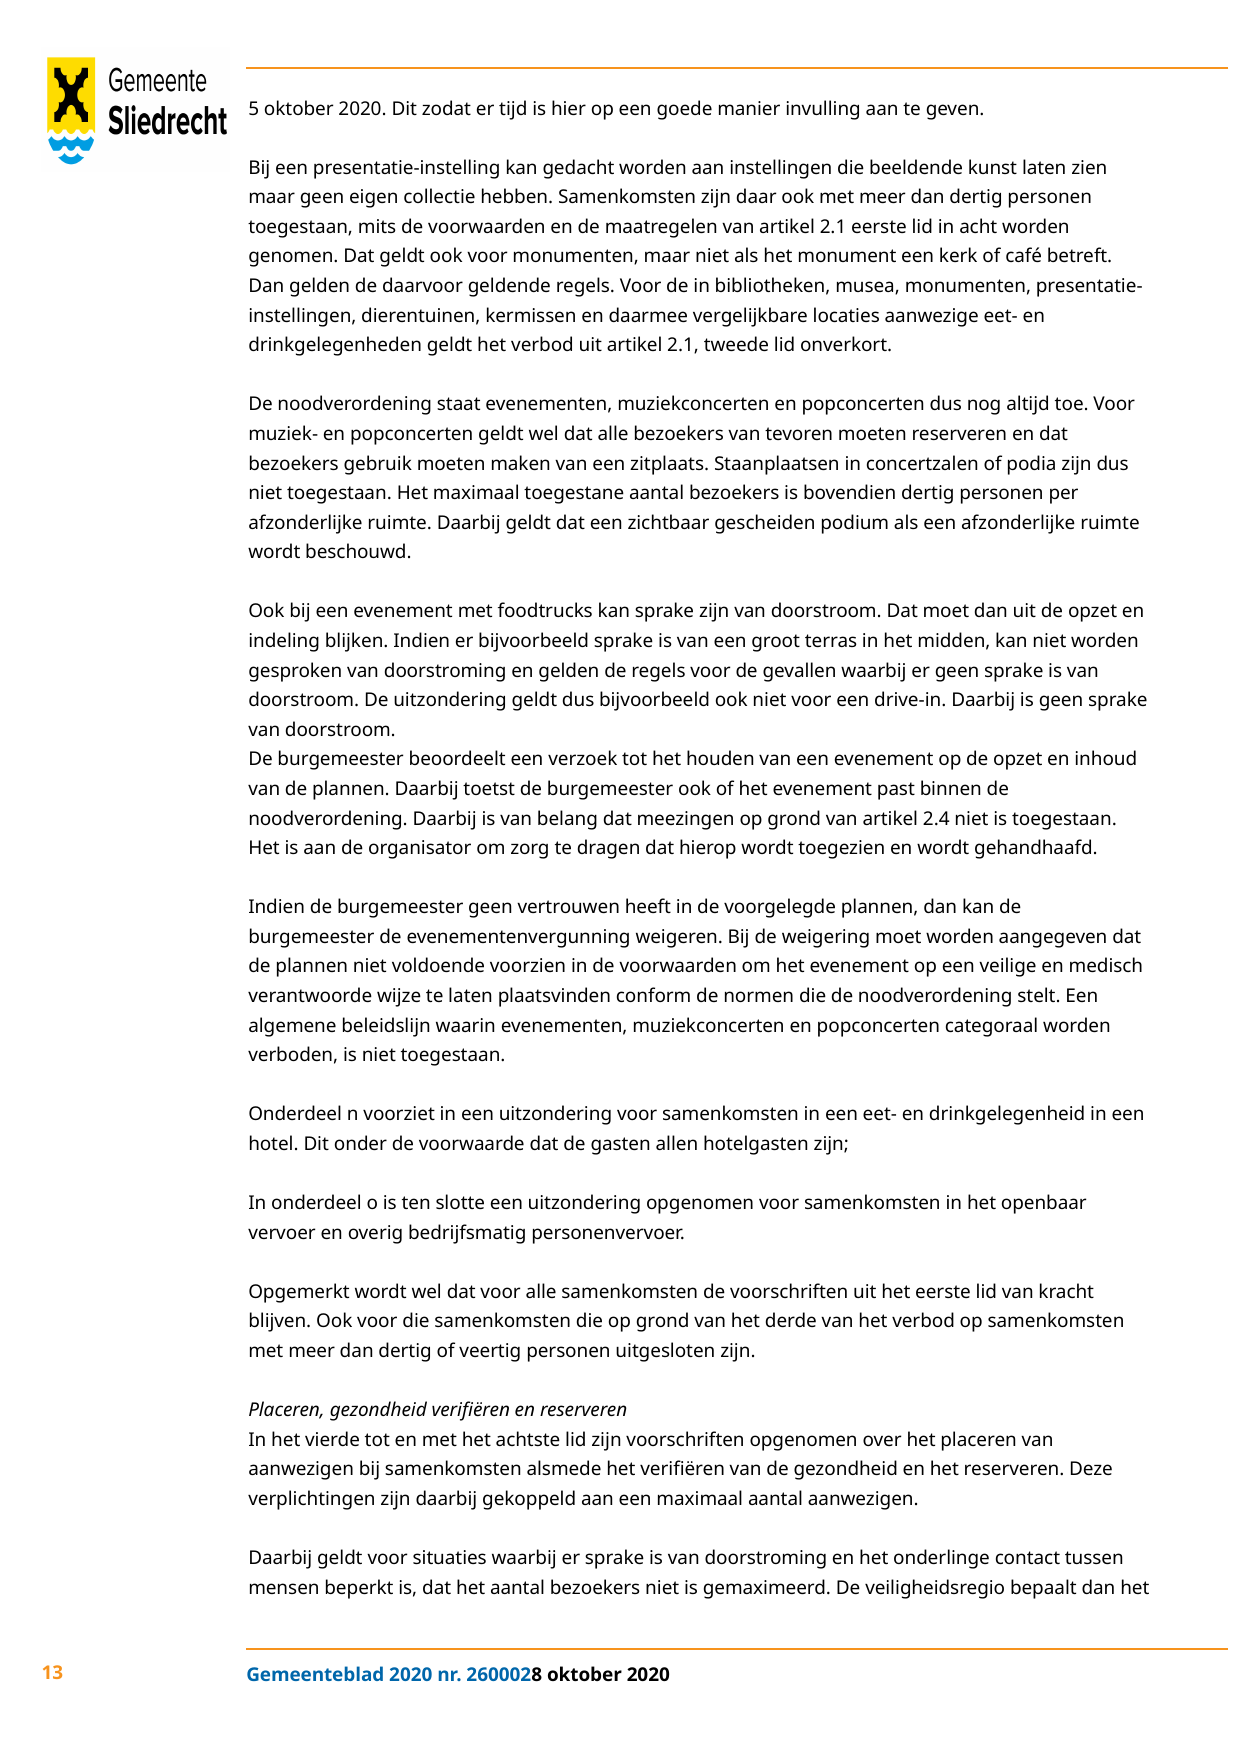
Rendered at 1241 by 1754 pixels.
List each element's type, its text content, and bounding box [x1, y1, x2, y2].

text Daarbij geldt voor situaties waarbij er sprake is van doorstroming en het onderlinge contact tussen mensen beperkt is, dat het aantal bezoekers niet is gemaximeerd. De veiligheidsregio bepaalt dan het [248, 1544, 1152, 1600]
text Indien de burgemeester geen vertrouwen heeft in de voorgelegde plannen, dan kan de burgemeester de evenementenvergunning weigeren. Bij de weigering moet worden aangegeven dat de plannen niet voldoende voorzien in de voorwaarden om het evenement op een veilige en medisch verantwoorde wijze te laten plaatsvinden conform de normen die de noodverordening stelt. Een algemene beleidslijn waarin evenementen, muziekconcerten en popconcerten categoraal worden verboden, is niet toegestaan. [248, 893, 1152, 1067]
text Onderdeel n voorziet in een uitzondering voor samenkomsten in een eet- en drinkgelegenheid in een hotel. Dit onder de voorwaarde dat de gasten allen hotelgasten zijn; [248, 1101, 1152, 1156]
text De noodverordening staat evenementen, muziekconcerten en popconcerten dus nog altijd toe. Voor muziek- en popconcerten geldt wel dat alle bezoekers van tevoren moeten reserveren en dat bezoekers gebruik moeten maken van een zitplaats. Staanplaatsen in concertzalen of podia zijn dus niet toegestaan. Het maximaal toegestane aantal bezoekers is bovendien dertig personen per afzonderlijke ruimte. Daarbij geldt dat een zichtbaar gescheiden podium als een afzonderlijke ruimte wordt beschouwd. [248, 391, 1152, 564]
text De burgemeester beoordeelt een verzoek tot het houden van een evenement op de opzet en inhoud van de plannen. Daarbij toetst de burgemeester ook of het evenement past binnen de noodverordening. Daarbij is van belang dat meezingen op grond van artikel 2.4 niet is toegestaan. Het is aan de organisator om zorg te dragen dat hierop wordt toegezien en wordt gehandhaafd. [248, 746, 1152, 860]
picture [41, 47, 231, 172]
text 5 oktober 2020. Dit zodat er tijd is hier op een goede manier invulling aan te geven. [248, 95, 1152, 121]
text Ook bij een evenement met foodtrucks kan sprake zijn van doorstroom. Dat moet dan uit de opzet en indeling blijken. Indien er bijvoorbeeld sprake is van een groot terras in het midden, kan niet worden gesproken van doorstroming en gelden de regels voor de gevallen waarbij er geen sprake is van doorstroom. De uitzondering geldt dus bijvoorbeeld ook niet voor een drive-in. Daarbij is geen sprake van doorstroom. [248, 598, 1152, 742]
text In het vierde tot en met het achtste lid zijn voorschriften opgenomen over het placeren van aanwezigen bij samenkomsten alsmede het verifiëren van de gezondheid en het reserveren. Deze verplichtingen zijn daarbij gekoppeld aan een maximaal aantal aanwezigen. [248, 1426, 1152, 1511]
text Opgemerkt wordt wel dat voor alle samenkomsten de voorschriften uit het eerste lid van kracht blijven. Ook voor die samenkomsten die op grond van het derde van het verbod op samenkomsten met meer dan dertig of veertig personen uitgesloten zijn. [248, 1278, 1152, 1363]
text In onderdeel o is ten slotte een uitzondering opgenomen voor samenkomsten in het openbaar vervoer en overig bedrijfsmatig personenvervoer. [248, 1189, 1152, 1245]
text Placeren, gezondheid verifiëren en reserveren [248, 1396, 1152, 1422]
text Bij een presentatie-instelling kan gedacht worden aan instellingen die beeldende kunst laten zien maar geen eigen collectie hebben. Samenkomsten zijn daar ook met meer dan dertig personen toegestaan, mits de voorwaarden en de maatregelen van artikel 2.1 eerste lid in acht worden genomen. Dat geldt ook voor monumenten, maar niet als het monument een kerk of café betreft. Dan gelden de daarvoor geldende regels. Voor de in bibliotheken, musea, monumenten, presentatie-instellingen, dierentuinen, kermissen en daarmee vergelijkbare locaties aanwezige eet- en drinkgelegenheden geldt het verbod uit artikel 2.1, tweede lid onverkort. [248, 154, 1152, 357]
